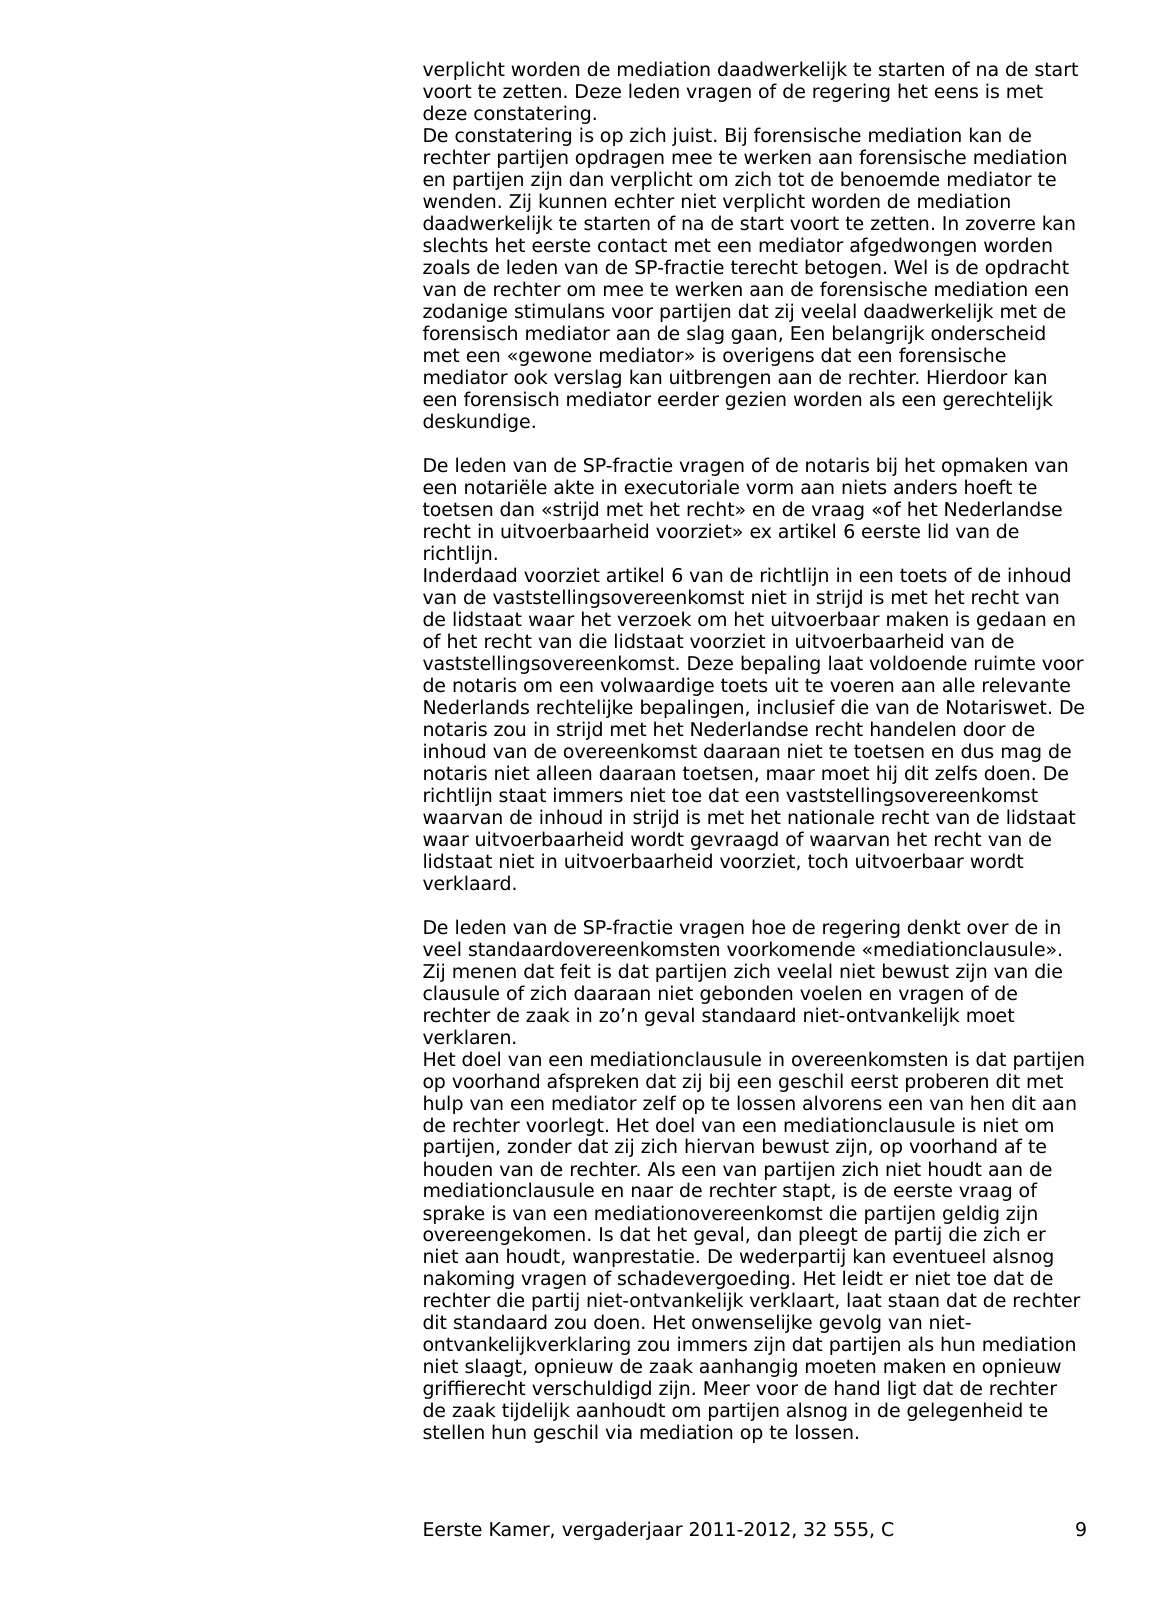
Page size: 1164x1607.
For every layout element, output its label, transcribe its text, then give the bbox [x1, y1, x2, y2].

text De constatering is op zich juist. Bij forensische mediation kan de rechter partijen opdragen mee te werken aan forensische mediation en partijen zijn dan verplicht om zich tot de benoemde mediator te wenden. Zij kunnen echter niet verplicht worden de mediation daadwerkelijk te starten of na de start voort te zetten. In zoverre kan slechts het eerste contact met een mediator afgedwongen worden zoals de leden van de SP-fractie terecht betogen. Wel is de opdracht van de rechter om mee te werken aan de forensische mediation een zodanige stimulans voor partijen dat zij veelal daadwerkelijk met de forensisch mediator aan de slag gaan, Een belangrijk onderscheid met een «gewone mediator» is overigens dat een forensische mediator ook verslag kan uitbrengen aan de rechter. Hierdoor kan een forensisch mediator eerder gezien worden als een gerechtelijk deskundige. [422, 125, 1087, 433]
text Inderdaad voorziet artikel 6 van de richtlijn in een toets of de inhoud van de vaststellingsovereenkomst niet in strijd is met het recht van de lidstaat waar het verzoek om het uitvoerbaar maken is gedaan en of het recht van die lidstaat voorziet in uitvoerbaarheid van de vaststellingsovereenkomst. Deze bepaling laat voldoende ruimte voor de notaris om een volwaardige toets uit te voeren aan alle relevante Nederlands rechtelijke bepalingen, inclusief die van de Notariswet. De notaris zou in strijd met het Nederlandse recht handelen door de inhoud van de overeenkomst daaraan niet te toetsen en dus mag de notaris niet alleen daaraan toetsen, maar moet hij dit zelfs doen. De richtlijn staat immers niet toe dat een vaststellingsovereenkomst waarvan de inhoud in strijd is met het nationale recht van de lidstaat waar uitvoerbaarheid wordt gevraagd of waarvan het recht van de lidstaat niet in uitvoerbaarheid voorziet, toch uitvoerbaar wordt verklaard. [422, 565, 1087, 894]
text verplicht worden de mediation daadwerkelijk te starten of na de start voort te zetten. Deze leden vragen of de regering het eens is met deze constatering. [422, 59, 1087, 125]
text De leden van de SP-fractie vragen hoe de regering denkt over de in veel standaardovereenkomsten voorkomende «mediationclausule». Zij menen dat feit is dat partijen zich veelal niet bewust zijn van die clausule of zich daaraan niet gebonden voelen en vragen of de rechter de zaak in zo’n geval standaard niet-ontvankelijk moet verklaren. [422, 917, 1087, 1048]
text Het doel van een mediationclausule in overeenkomsten is dat partijen op voorhand afspreken dat zij bij een geschil eerst proberen dit met hulp van een mediator zelf op te lossen alvorens een van hen dit aan de rechter voorlegt. Het doel van een mediationclausule is niet om partijen, zonder dat zij zich hiervan bewust zijn, op voorhand af te houden van de rechter. Als een van partijen zich niet houdt aan de mediationclausule en naar de rechter stapt, is de eerste vraag of sprake is van een mediationovereenkomst die partijen geldig zijn overeengekomen. Is dat het geval, dan pleegt de partij die zich er niet aan houdt, wanprestatie. De wederpartij kan eventueel alsnog nakoming vragen of schadevergoeding. Het leidt er niet toe dat de rechter die partij niet-ontvankelijk verklaart, laat staan dat de rechter dit standaard zou doen. Het onwenselijke gevolg van niet-ontvankelijkverklaring zou immers zijn dat partijen als hun mediation niet slaagt, opnieuw de zaak aanhangig moeten maken en opnieuw griffierecht verschuldigd zijn. Meer voor de hand ligt dat de rechter de zaak tijdelijk aanhoudt om partijen alsnog in de gelegenheid te stellen hun geschil via mediation op te lossen. [422, 1048, 1087, 1444]
text De leden van de SP-fractie vragen of de notaris bij het opmaken van een notariële akte in executoriale vorm aan niets anders hoeft te toetsen dan «strijd met het recht» en de vraag «of het Nederlandse recht in uitvoerbaarheid voorziet» ex artikel 6 eerste lid van de richtlijn. [422, 455, 1087, 565]
